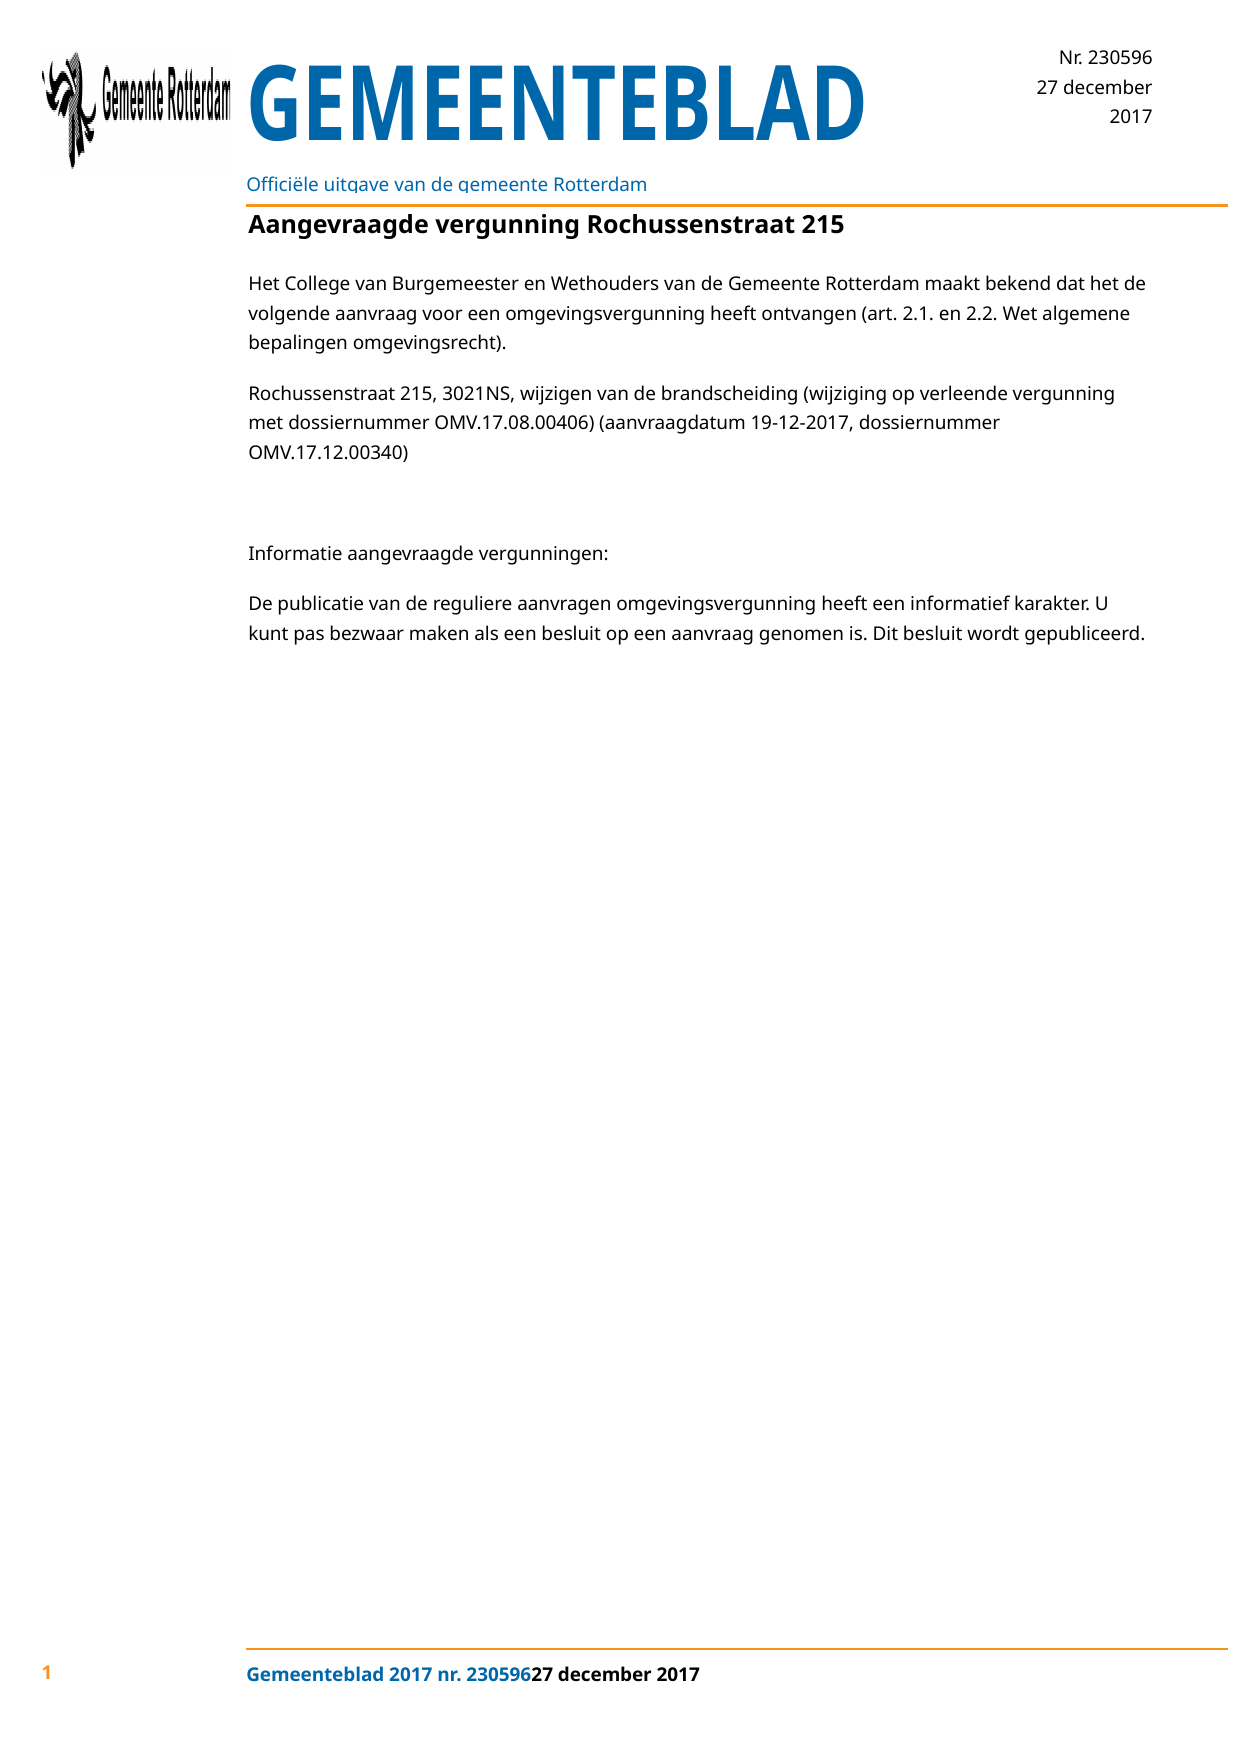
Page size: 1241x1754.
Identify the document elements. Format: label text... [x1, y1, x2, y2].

text Aangevraagde vergunning Rochussenstraat 215 [248, 207, 1152, 241]
text Informatie aangevraagde vergunningen: [248, 540, 1152, 566]
text Het College van Burgemeester en Wethouders van de Gemeente Rotterdam maakt bekend dat het de volgende aanvraag voor een omgevingsvergunning heeft ontvangen (art. 2.1. en 2.2. Wet algemene bepalingen omgevingsrecht). [248, 270, 1152, 355]
text De publicatie van de reguliere aanvragen omgevingsvergunning heeft een informatief karakter. U kunt pas bezwaar maken als een besluit op een aanvraag genomen is. Dit besluit wordt gepubliceerd. [248, 590, 1152, 646]
text Rochussenstraat 215, 3021NS, wijzigen van de brandscheiding (wijziging op verleende vergunning met dossiernummer OMV.17.08.00406) (aanvraagdatum 19-12-2017, dossiernummer OMV.17.12.00340) [248, 380, 1152, 465]
picture [41, 47, 231, 172]
